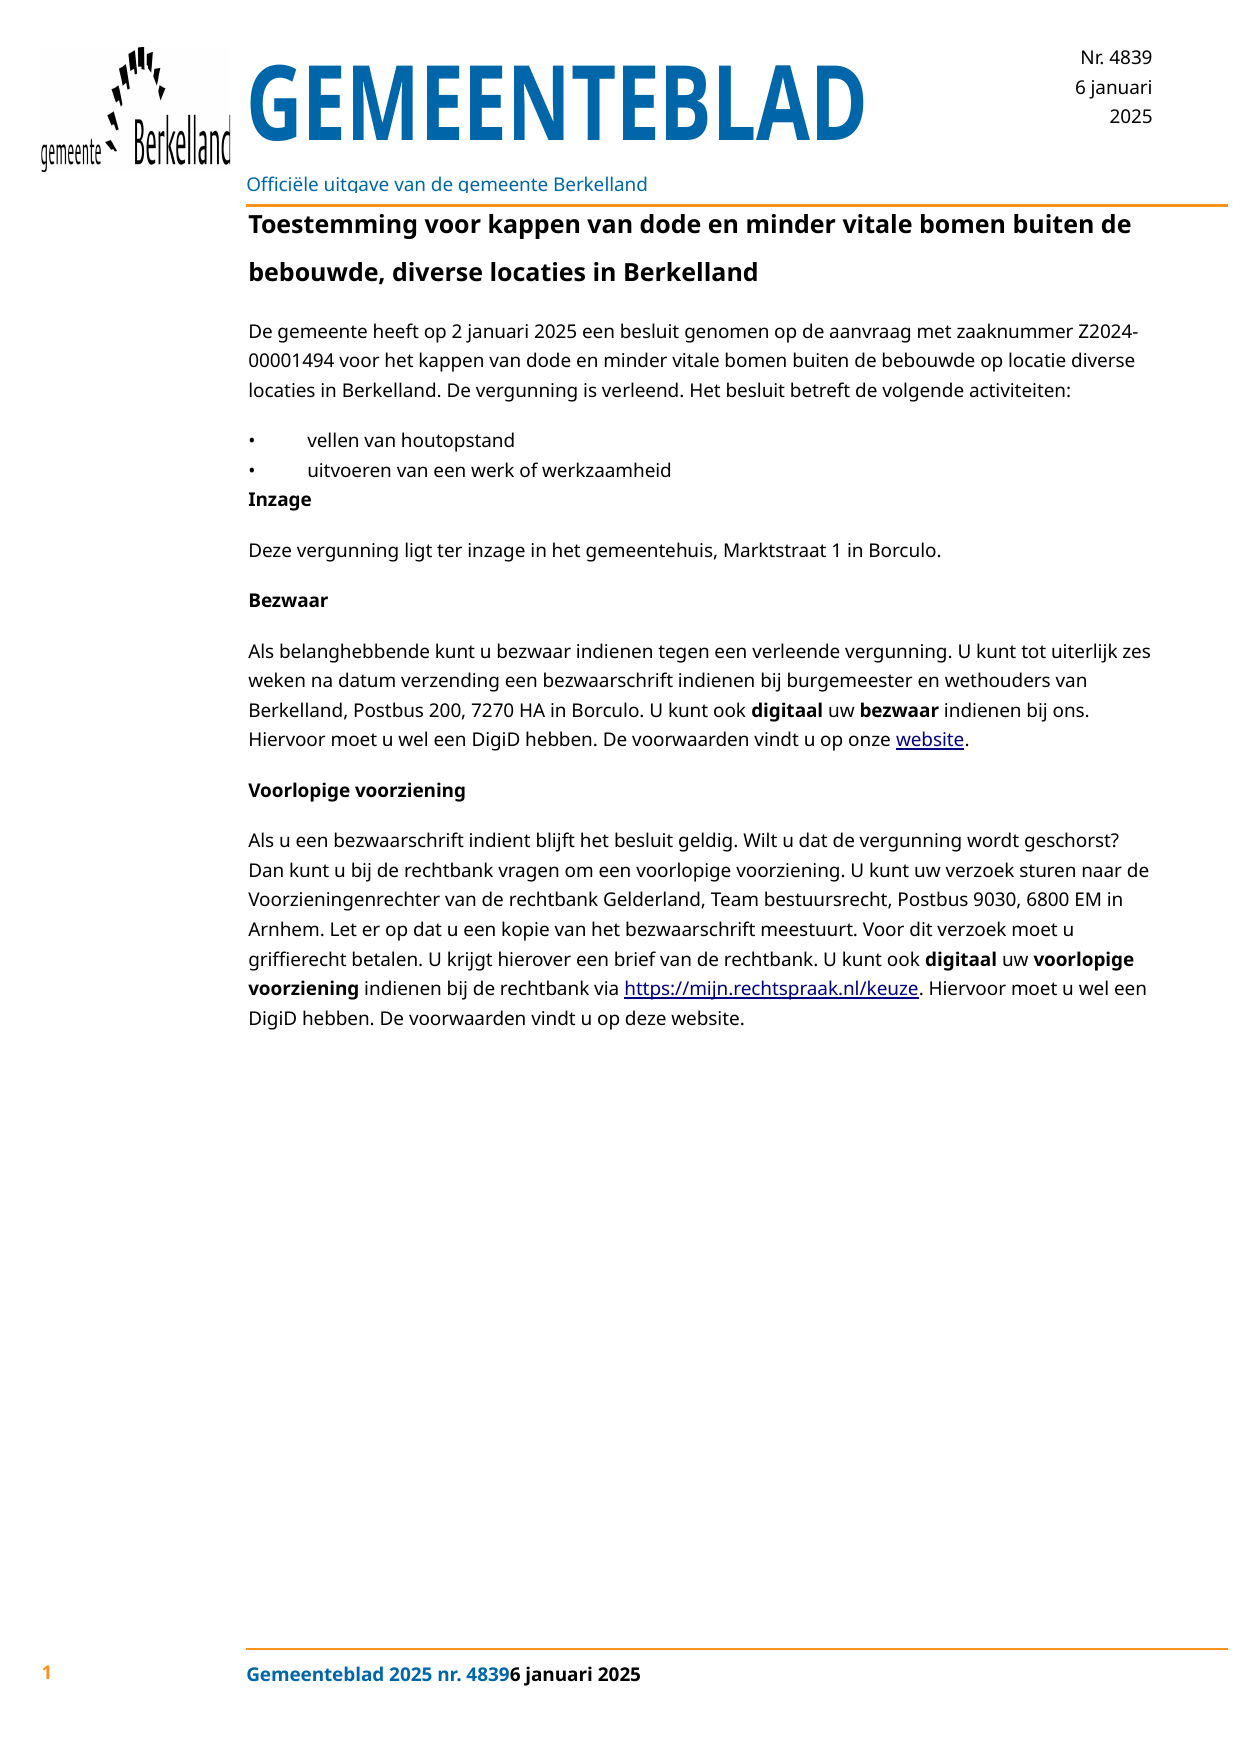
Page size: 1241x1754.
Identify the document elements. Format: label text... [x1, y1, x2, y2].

text Als belanghebbende kunt u bezwaar indienen tegen een verleende vergunning. U kunt tot uiterlijk zes weken na datum verzending een bezwaarschrift indienen bij burgemeester en wethouders van Berkelland, Postbus 200, 7270 HA in Borculo. U kunt ook digitaal uw bezwaar indienen bij ons. Hiervoor moet u wel een DigiD hebben. De voorwaarden vindt u op onze website. [248, 638, 1152, 752]
list uitvoeren van een werk of werkzaamheid [248, 457, 1152, 483]
text Bezwaar [248, 587, 1152, 613]
picture [41, 47, 231, 172]
text Inzage [248, 487, 1152, 512]
text Deze vergunning ligt ter inzage in het gemeentehuis, Marktstraat 1 in Borculo. [248, 537, 1152, 563]
text Als u een bezwaarschrift indient blijft het besluit geldig. Wilt u dat de vergunning wordt geschorst? Dan kunt u bij de rechtbank vragen om een voorlopige voorziening. U kunt uw verzoek sturen naar de Voorzieningenrechter van de rechtbank Gelderland, Team bestuursrecht, Postbus 9030, 6800 EM in Arnhem. Let er op dat u een kopie van het bezwaarschrift meestuurt. Voor dit verzoek moet u griffierecht betalen. U krijgt hierover een brief van de rechtbank. U kunt ook digitaal uw voorlopige voorziening indienen bij de rechtbank via https://mijn.rechtspraak.nl/keuze. Hiervoor moet u wel een DigiD hebben. De voorwaarden vindt u op deze website. [248, 827, 1152, 1031]
text De gemeente heeft op 2 januari 2025 een besluit genomen op de aanvraag met zaaknummer Z2024-00001494 voor het kappen van dode en minder vitale bomen buiten de bebouwde op locatie diverse locaties in Berkelland. De vergunning is verleend. Het besluit betreft de volgende activiteiten: [248, 318, 1152, 403]
text Voorlopige voorziening [248, 777, 1152, 803]
list vellen van houtopstand [248, 427, 1152, 453]
text Toestemming voor kappen van dode en minder vitale bomen buiten de bebouwde, diverse locaties in Berkelland [248, 207, 1152, 288]
